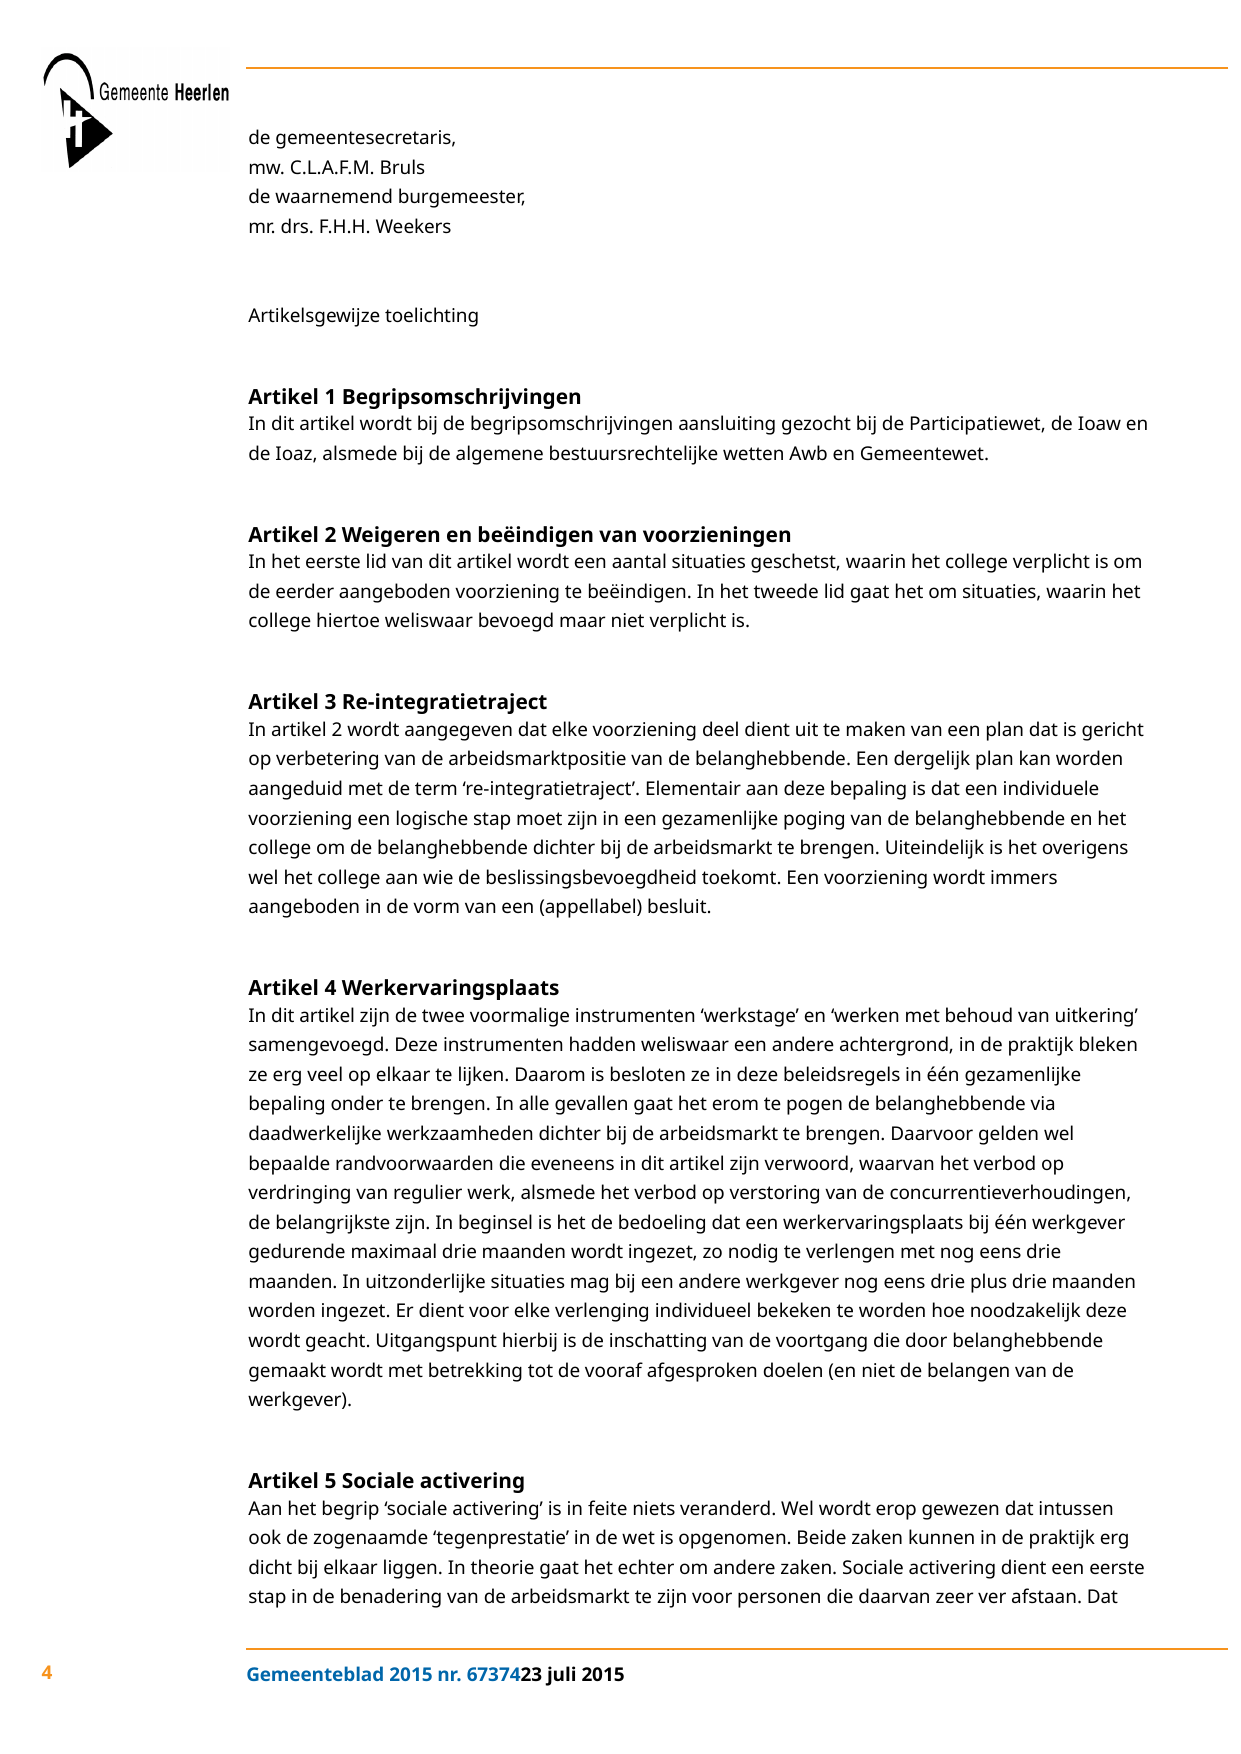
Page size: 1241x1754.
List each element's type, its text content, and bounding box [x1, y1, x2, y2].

text de gemeentesecretaris, [248, 124, 1152, 150]
text In het eerste lid van dit artikel wordt een aantal situaties geschetst, waarin het college verplicht is om de eerder aangeboden voorziening te beëindigen. In het tweede lid gaat het om situaties, waarin het college hiertoe weliswaar bevoegd maar niet verplicht is. [248, 548, 1152, 633]
text In dit artikel wordt bij de begripsomschrijvingen aansluiting gezocht bij de Participatiewet, de Ioaw en de Ioaz, alsmede bij de algemene bestuursrechtelijke wetten Awb en Gemeentewet. [248, 410, 1152, 466]
text de waarnemend burgemeester, [248, 183, 1152, 209]
text mr. drs. F.H.H. Weekers [248, 213, 1152, 239]
text In artikel 2 wordt aangegeven dat elke voorziening deel dient uit te maken van een plan dat is gericht op verbetering van de arbeidsmarktpositie van de belanghebbende. Een dergelijk plan kan worden aangeduid met de term ‘re-integratietraject’. Elementair aan deze bepaling is dat een individuele voorziening een logische stap moet zijn in een gezamenlijke poging van de belanghebbende en het college om de belanghebbende dichter bij de arbeidsmarkt te brengen. Uiteindelijk is het overigens wel het college aan wie de beslissingsbevoegdheid toekomt. Een voorziening wordt immers aangeboden in de vorm van een (appellabel) besluit. [248, 716, 1152, 919]
text Artikelsgewijze toelichting [248, 302, 1152, 328]
text Artikel 5 Sociale activering [248, 1466, 1152, 1495]
text mw. C.L.A.F.M. Bruls [248, 154, 1152, 180]
text Artikel 1 Begripsomschrijvingen [248, 382, 1152, 410]
picture [41, 47, 231, 172]
text Aan het begrip ‘sociale activering’ is in feite niets veranderd. Wel wordt erop gewezen dat intussen ook de zogenaamde ‘tegenprestatie’ in de wet is opgenomen. Beide zaken kunnen in de praktijk erg dicht bij elkaar liggen. In theorie gaat het echter om andere zaken. Sociale activering dient een eerste stap in de benadering van de arbeidsmarkt te zijn voor personen die daarvan zeer ver afstaan. Dat [248, 1495, 1152, 1609]
text In dit artikel zijn de twee voormalige instrumenten ‘werkstage’ en ‘werken met behoud van uitkering’ samengevoegd. Deze instrumenten hadden weliswaar een andere achtergrond, in de praktijk bleken ze erg veel op elkaar te lijken. Daarom is besloten ze in deze beleidsregels in één gezamenlijke bepaling onder te brengen. In alle gevallen gaat het erom te pogen de belanghebbende via daadwerkelijke werkzaamheden dichter bij de arbeidsmarkt te brengen. Daarvoor gelden wel bepaalde randvoorwaarden die eveneens in dit artikel zijn verwoord, waarvan het verbod op verdringing van regulier werk, alsmede het verbod op verstoring van de concurrentieverhoudingen, de belangrijkste zijn. In beginsel is het de bedoeling dat een werkervaringsplaats bij één werkgever gedurende maximaal drie maanden wordt ingezet, zo nodig te verlengen met nog eens drie maanden. In uitzonderlijke situaties mag bij een andere werkgever nog eens drie plus drie maanden worden ingezet. Er dient voor elke verlenging individueel bekeken te worden hoe noodzakelijk deze wordt geacht. Uitgangspunt hierbij is de inschatting van de voortgang die door belanghebbende gemaakt wordt met betrekking tot de vooraf afgesproken doelen (en niet de belangen van de werkgever). [248, 1002, 1152, 1412]
text Artikel 3 Re-integratietraject [248, 687, 1152, 716]
text Artikel 4 Werkervaringsplaats [248, 973, 1152, 1002]
text Artikel 2 Weigeren en beëindigen van voorzieningen [248, 520, 1152, 548]
